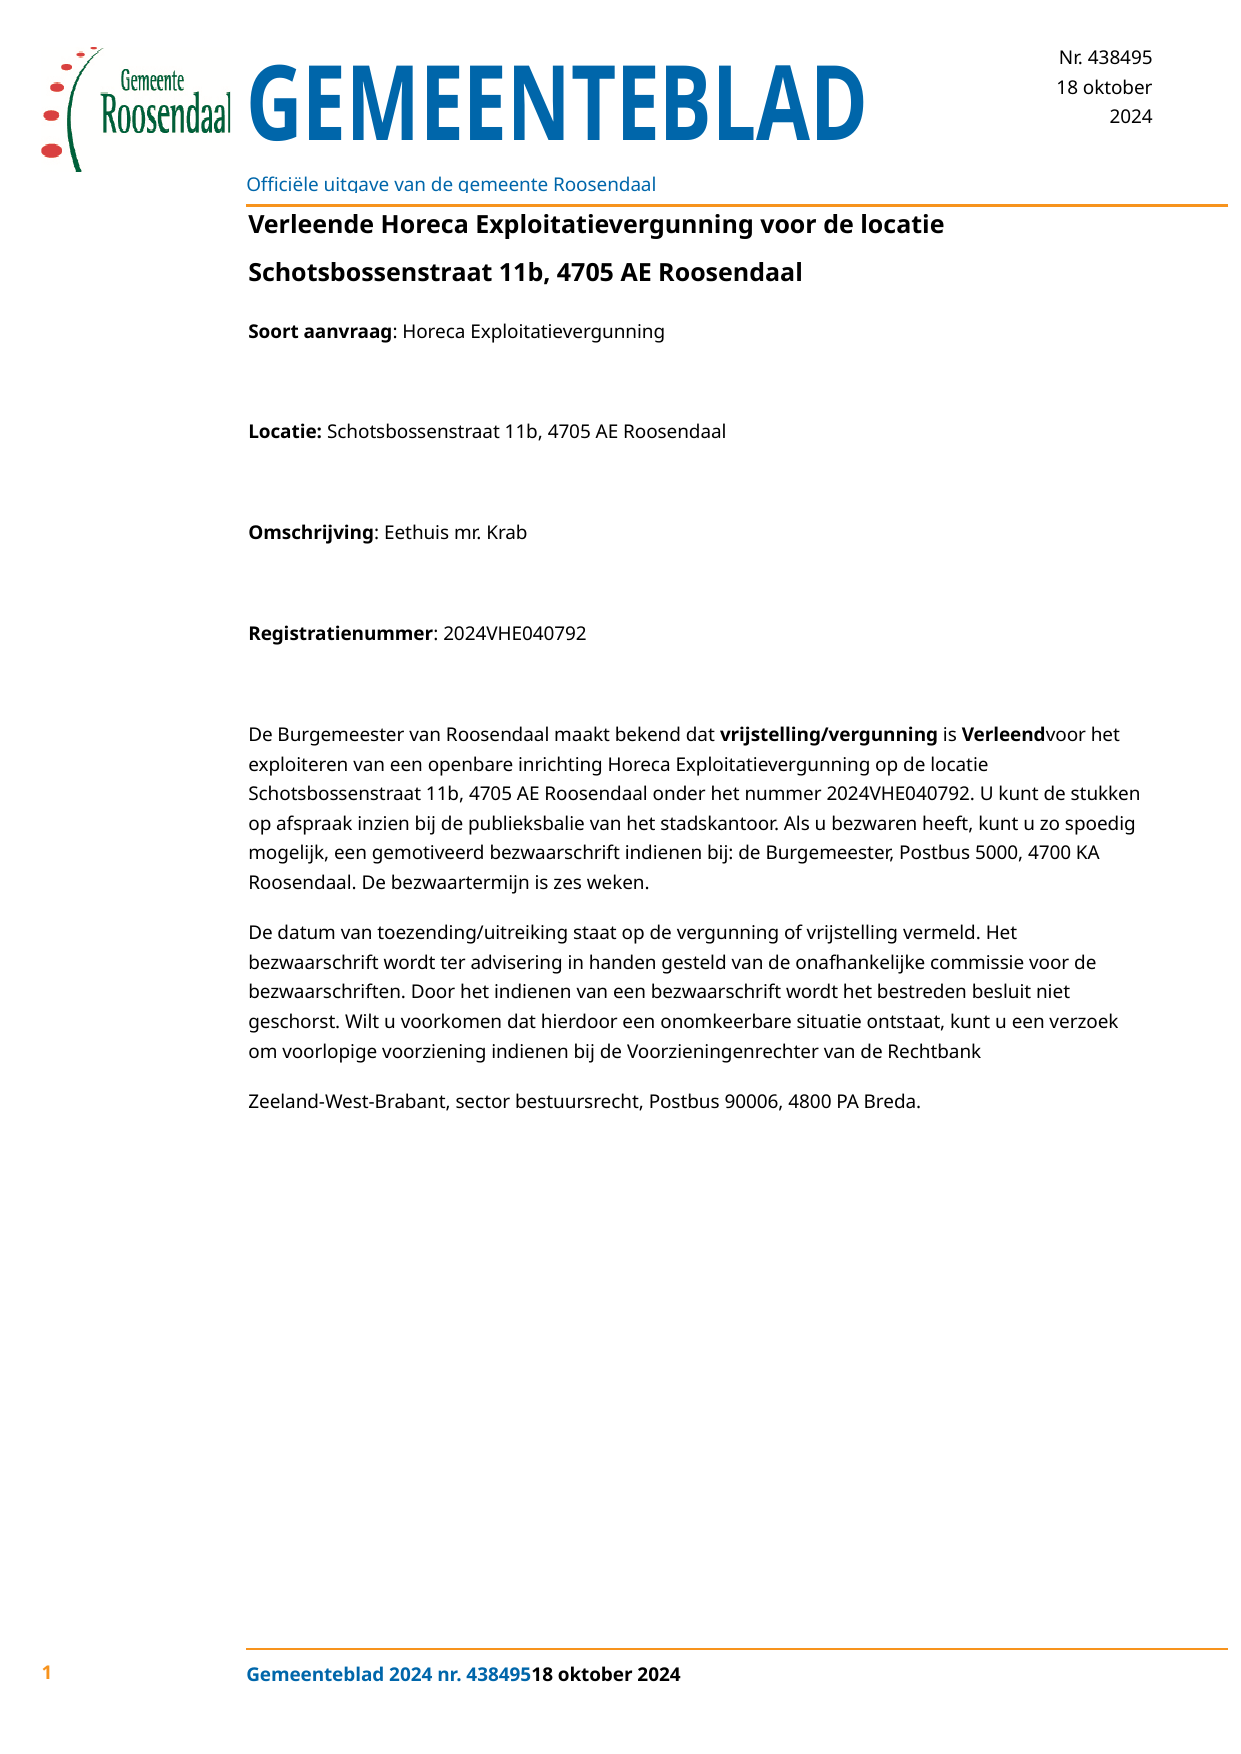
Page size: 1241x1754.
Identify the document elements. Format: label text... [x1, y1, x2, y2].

text Registratienummer: 2024VHE040792 [248, 620, 1152, 646]
text De datum van toezending/uitreiking staat op de vergunning of vrijstelling vermeld. Het bezwaarschrift wordt ter advisering in handen gesteld van de onafhankelijke commissie voor de bezwaarschriften. Door het indienen van een bezwaarschrift wordt het bestreden besluit niet geschorst. Wilt u voorkomen dat hierdoor een onomkeerbare situatie ontstaat, kunt u een verzoek om voorlopige voorziening indienen bij de Voorzieningenrechter van de Rechtbank [248, 919, 1152, 1064]
text Verleende Horeca Exploitatievergunning voor de locatie Schotsbossenstraat 11b, 4705 AE Roosendaal [248, 207, 1152, 288]
text Zeeland-West-Brabant, sector bestuursrecht, Postbus 90006, 4800 PA Breda. [248, 1088, 1152, 1114]
text Omschrijving: Eethuis mr. Krab [248, 519, 1152, 545]
text Soort aanvraag: Horeca Exploitatievergunning [248, 318, 1152, 344]
text Locatie: Schotsbossenstraat 11b, 4705 AE Roosendaal [248, 419, 1152, 444]
picture [41, 47, 231, 172]
text De Burgemeester van Roosendaal maakt bekend dat vrijstelling/vergunning is Verleendvoor het exploiteren van een openbare inrichting Horeca Exploitatievergunning op de locatie Schotsbossenstraat 11b, 4705 AE Roosendaal onder het nummer 2024VHE040792. U kunt de stukken op afspraak inzien bij de publieksbalie van het stadskantoor. Als u bezwaren heeft, kunt u zo spoedig mogelijk, een gemotiveerd bezwaarschrift indienen bij: de Burgemeester, Postbus 5000, 4700 KA Roosendaal. De bezwaartermijn is zes weken. [248, 721, 1152, 895]
